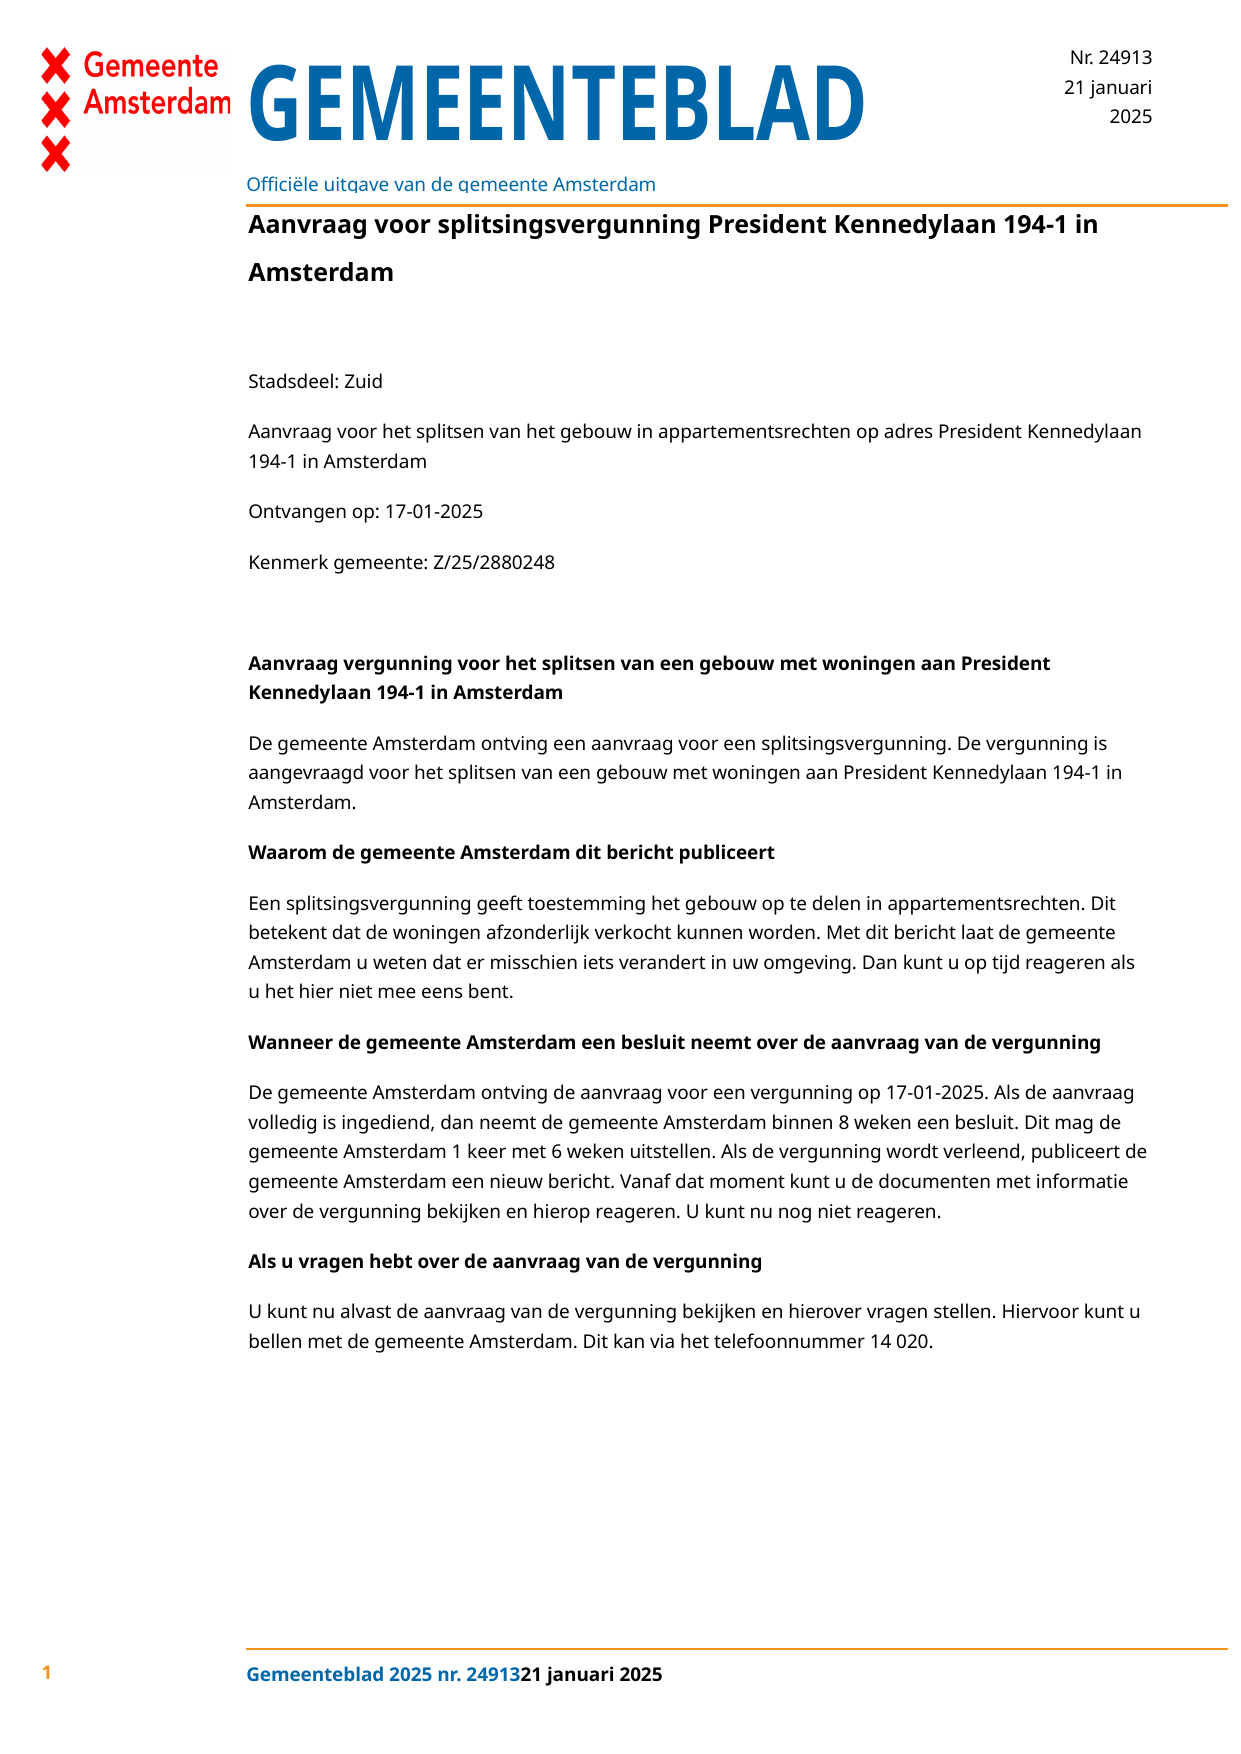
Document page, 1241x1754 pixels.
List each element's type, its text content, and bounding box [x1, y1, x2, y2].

text Aanvraag voor splitsingsvergunning President Kennedylaan 194-1 in Amsterdam [248, 207, 1152, 288]
text Als u vragen hebt over de aanvraag van de vergunning [248, 1248, 1152, 1274]
text Stadsdeel: Zuid [248, 368, 1152, 394]
text Waarom de gemeente Amsterdam dit bericht publiceert [248, 839, 1152, 865]
text Een splitsingsvergunning geeft toestemming het gebouw op te delen in appartementsrechten. Dit betekent dat de woningen afzonderlijk verkocht kunnen worden. Met dit bericht laat de gemeente Amsterdam u weten dat er misschien iets verandert in uw omgeving. Dan kunt u op tijd reageren als u het hier niet mee eens bent. [248, 890, 1152, 1004]
text De gemeente Amsterdam ontving een aanvraag voor een splitsingsvergunning. De vergunning is aangevraagd voor het splitsen van een gebouw met woningen aan President Kennedylaan 194-1 in Amsterdam. [248, 730, 1152, 815]
text U kunt nu alvast de aanvraag van de vergunning bekijken en hierover vragen stellen. Hiervoor kunt u bellen met de gemeente Amsterdam. Dit kan via het telefoonnummer 14 020. [248, 1299, 1152, 1354]
picture [41, 47, 231, 172]
text Wanneer de gemeente Amsterdam een besluit neemt over de aanvraag van de vergunning [248, 1029, 1152, 1055]
text De gemeente Amsterdam ontving de aanvraag voor een vergunning op 17-01-2025. Als de aanvraag volledig is ingediend, dan neemt de gemeente Amsterdam binnen 8 weken een besluit. Dit mag de gemeente Amsterdam 1 keer met 6 weken uitstellen. Als de vergunning wordt verleend, publiceert de gemeente Amsterdam een nieuw bericht. Vanaf dat moment kunt u de documenten met informatie over de vergunning bekijken en hierop reageren. U kunt nu nog niet reageren. [248, 1079, 1152, 1224]
text Kenmerk gemeente: Z/25/2880248 [248, 549, 1152, 575]
text Aanvraag vergunning voor het splitsen van een gebouw met woningen aan President Kennedylaan 194-1 in Amsterdam [248, 650, 1152, 705]
text Aanvraag voor het splitsen van het gebouw in appartementsrechten op adres President Kennedylaan 194-1 in Amsterdam [248, 419, 1152, 474]
text Ontvangen op: 17-01-2025 [248, 499, 1152, 524]
